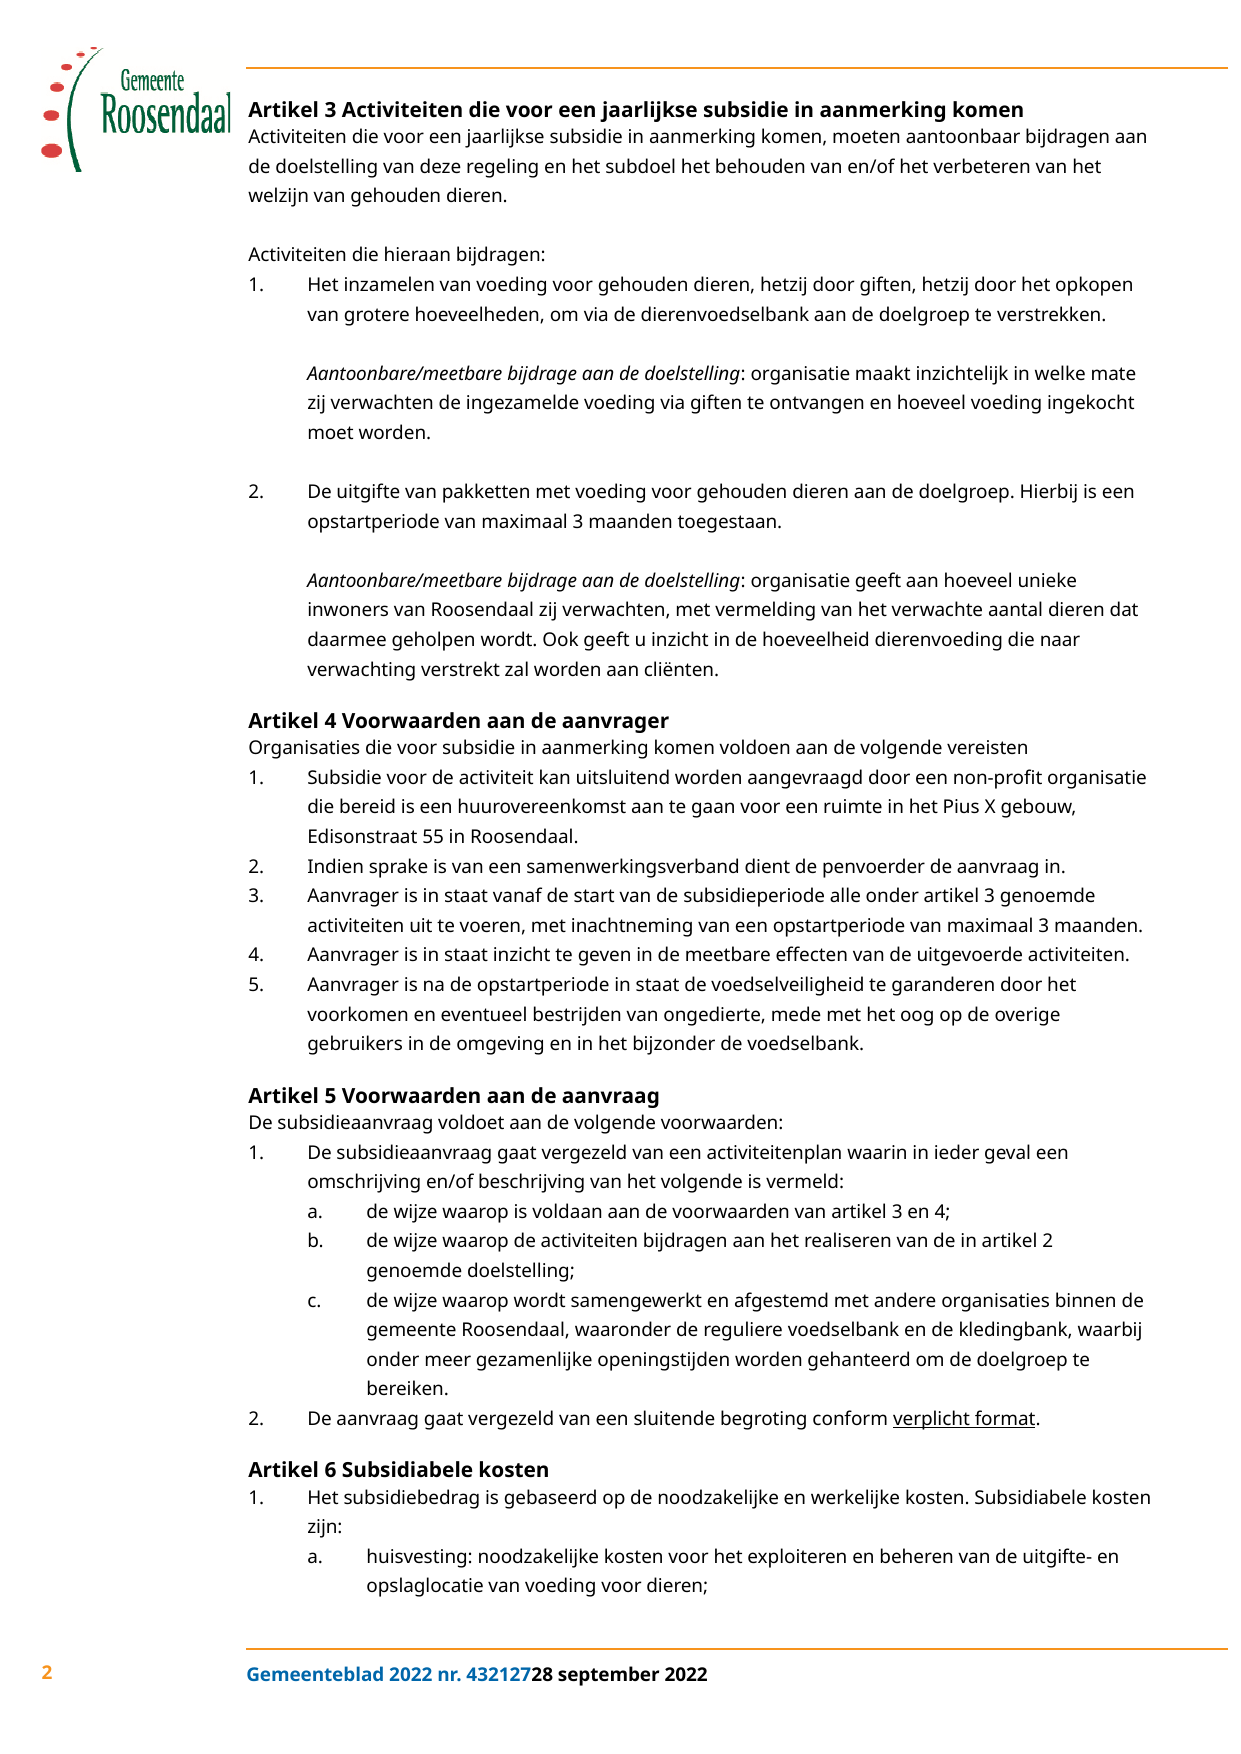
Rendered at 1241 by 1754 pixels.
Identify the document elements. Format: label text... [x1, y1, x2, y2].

list De subsidieaanvraag gaat vergezeld van een activiteitenplan waarin in ieder geval een omschrijving en/of beschrijving van het volgende is vermeld: [248, 1139, 1152, 1194]
text Artikel 5 Voorwaarden aan de aanvraag [248, 1081, 1152, 1109]
list Aanvrager is in staat inzicht te geven in de meetbare effecten van de uitgevoerde activiteiten. [248, 942, 1152, 967]
list de wijze waarop wordt samengewerkt en afgestemd met andere organisaties binnen de gemeente Roosendaal, waaronder de reguliere voedselbank en de kledingbank, waarbij onder meer gezamenlijke openingstijden worden gehanteerd om de doelgroep te bereiken. [307, 1287, 1152, 1401]
list Aantoonbare/meetbare bijdrage aan de doelstelling: organisatie maakt inzichtelijk in welke mate zij verwachten de ingezamelde voeding via giften te ontvangen en hoeveel voeding ingekocht moet worden. [248, 360, 1152, 445]
text Activiteiten die voor een jaarlijkse subsidie in aanmerking komen, moeten aantoonbaar bijdragen aan de doelstelling van deze regeling en het subdoel het behouden van en/of het verbeteren van het welzijn van gehouden dieren. [248, 123, 1152, 208]
list Het subsidiebedrag is gebaseerd op de noodzakelijke en werkelijke kosten. Subsidiabele kosten zijn: [248, 1484, 1152, 1539]
list De aanvraag gaat vergezeld van een sluitende begroting conform verplicht format. [248, 1405, 1152, 1431]
text Activiteiten die hieraan bijdragen: [248, 242, 1152, 267]
text Organisaties die voor subsidie in aanmerking komen voldoen aan de volgende vereisten [248, 734, 1152, 760]
list Aanvrager is na de opstartperiode in staat de voedselveiligheid te garanderen door het voorkomen en eventueel bestrijden van ongedierte, mede met het oog op de overige gebruikers in de omgeving en in het bijzonder de voedselbank. [248, 971, 1152, 1056]
list de wijze waarop is voldaan aan de voorwaarden van artikel 3 en 4; [307, 1198, 1152, 1224]
list de wijze waarop de activiteiten bijdragen aan het realiseren van de in artikel 2 genoemde doelstelling; [307, 1228, 1152, 1283]
list Subsidie voor de activiteit kan uitsluitend worden aangevraagd door een non-profit organisatie die bereid is een huurovereenkomst aan te gaan voor een ruimte in het Pius X gebouw, Edisonstraat 55 in Roosendaal. [248, 764, 1152, 849]
list Indien sprake is van een samenwerkingsverband dient de penvoerder de aanvraag in. [248, 853, 1152, 879]
list Het inzamelen van voeding voor gehouden dieren, hetzij door giften, hetzij door het opkopen van grotere hoeveelheden, om via de dierenvoedselbank aan de doelgroep te verstrekken. [248, 271, 1152, 326]
list De uitgifte van pakketten met voeding voor gehouden dieren aan de doelgroep. Hierbij is een opstartperiode van maximaal 3 maanden toegestaan. [248, 478, 1152, 533]
text De subsidieaanvraag voldoet aan de volgende voorwaarden: [248, 1109, 1152, 1135]
picture [41, 47, 231, 172]
text Artikel 4 Voorwaarden aan de aanvrager [248, 706, 1152, 734]
text Artikel 3 Activiteiten die voor een jaarlijkse subsidie in aanmerking komen [248, 95, 1152, 123]
list Aanvrager is in staat vanaf de start van de subsidieperiode alle onder artikel 3 genoemde activiteiten uit te voeren, met inachtneming van een opstartperiode van maximaal 3 maanden. [248, 882, 1152, 938]
text Artikel 6 Subsidiabele kosten [248, 1456, 1152, 1484]
list Aantoonbare/meetbare bijdrage aan de doelstelling: organisatie geeft aan hoeveel unieke inwoners van Roosendaal zij verwachten, met vermelding van het verwachte aantal dieren dat daarmee geholpen wordt. Ook geeft u inzicht in de hoeveelheid dierenvoeding die naar verwachting verstrekt zal worden aan cliënten. [248, 567, 1152, 681]
list huisvesting: noodzakelijke kosten voor het exploiteren en beheren van de uitgifte- en opslaglocatie van voeding voor dieren; [307, 1543, 1152, 1598]
